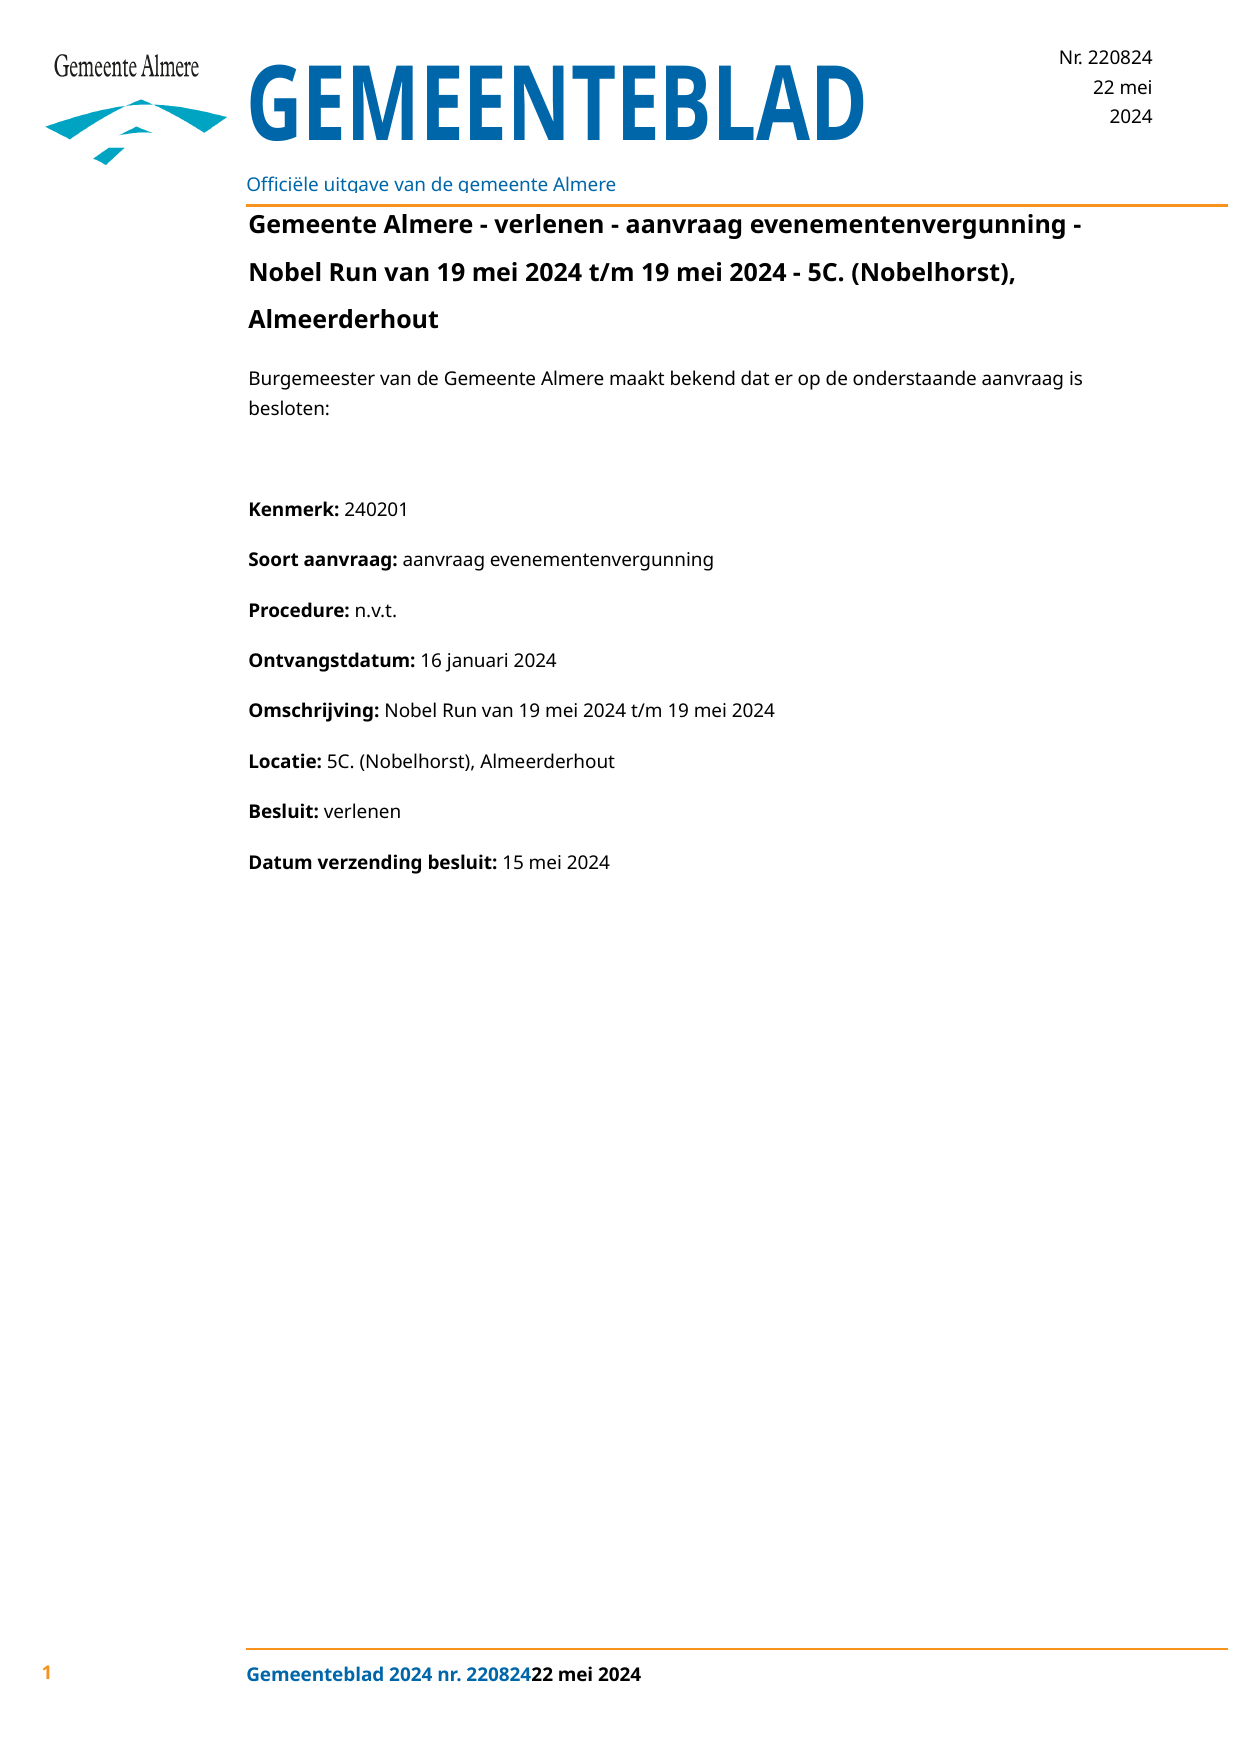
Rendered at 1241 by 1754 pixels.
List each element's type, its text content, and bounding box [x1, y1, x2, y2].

text Burgemeester van de Gemeente Almere maakt bekend dat er op de onderstaande aanvraag is besloten: [248, 366, 1152, 421]
text Locatie: 5C. (Nobelhorst), Almeerderhout [248, 748, 1152, 774]
text Datum verzending besluit: 15 mei 2024 [248, 849, 1152, 874]
text Gemeente Almere - verlenen - aanvraag evenementenvergunning - Nobel Run van 19 mei 2024 t/m 19 mei 2024 - 5C. (Nobelhorst), Almeerderhout [248, 207, 1152, 336]
text Procedure: n.v.t. [248, 597, 1152, 622]
picture [41, 47, 231, 172]
text Besluit: verlenen [248, 798, 1152, 824]
text Omschrijving: Nobel Run van 19 mei 2024 t/m 19 mei 2024 [248, 698, 1152, 723]
text Soort aanvraag: aanvraag evenementenvergunning [248, 546, 1152, 572]
text Ontvangstdatum: 16 januari 2024 [248, 647, 1152, 673]
text Kenmerk: 240201 [248, 496, 1152, 522]
